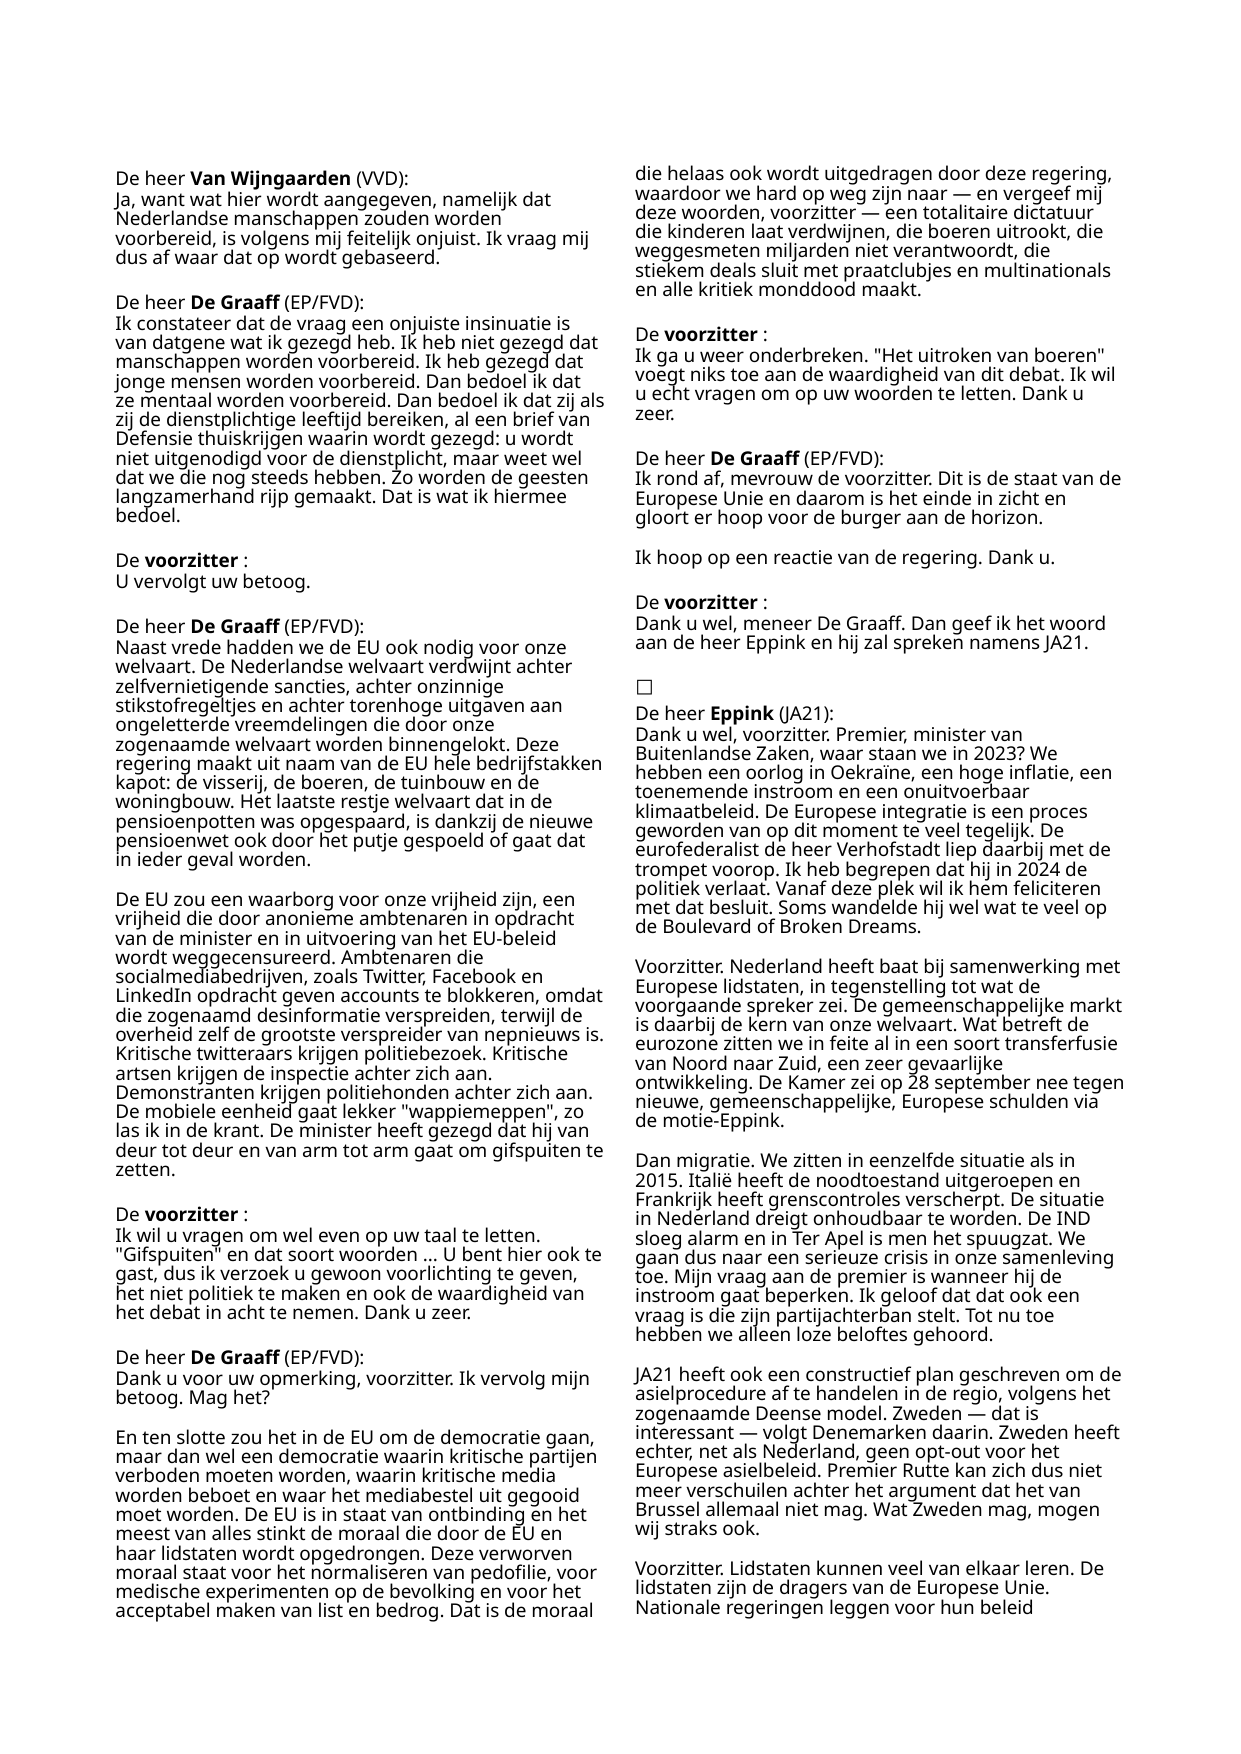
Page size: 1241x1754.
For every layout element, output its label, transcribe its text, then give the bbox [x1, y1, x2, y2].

text De heer De Graaff (EP/FVD): [115, 289, 605, 315]
text Voorzitter. Lidstaten kunnen veel van elkaar leren. De lidstaten zijn de dragers van de Europese Unie. Nationale regeringen leggen voor hun beleid [635, 1560, 1125, 1618]
text De voorzitter : [635, 321, 1125, 347]
text De heer Eppink (JA21): [635, 700, 1125, 726]
text Dank u voor uw opmerking, voorzitter. Ik vervolg mijn betoog. Mag het? [115, 1370, 605, 1408]
text Ik ga u weer onderbreken. "Het uitroken van boeren" voegt niks toe aan de waardigheid van dit debat. Ik wil u echt vragen om op uw woorden te letten. Dank u zeer. [635, 347, 1125, 424]
text Dank u wel, meneer De Graaff. Dan geef ik het woord aan de heer Eppink en hij zal spreken namens JA21. [635, 615, 1125, 653]
text U vervolgt uw betoog. [115, 573, 605, 593]
text Ik rond af, mevrouw de voorzitter. Dit is de staat van de Europese Unie en daarom is het einde in zicht en gloort er hoop voor de burger aan de horizon. [635, 470, 1125, 528]
text En ten slotte zou het in de EU om de democratie gaan, maar dan wel een democratie waarin kritische partijen verboden moeten worden, waarin kritische media worden beboet en waar het mediabestel uit gegooid moet worden. De EU is in staat van ontbinding en het meest van alles stinkt de moraal die door de EU en haar lidstaten wordt opgedrongen. Deze verworven moraal staat voor het normaliseren van pedofilie, voor medische experimenten op de bevolking en voor het acceptabel maken van list en bedrog. Dat is de moraal [115, 1429, 605, 1622]
text De voorzitter : [635, 589, 1125, 615]
text Dan migratie. We zitten in eenzelfde situatie als in 2015. Italië heeft de noodtoestand uitgeroepen en Frankrijk heeft grenscontroles verscherpt. De situatie in Nederland dreigt onhoudbaar te worden. De IND sloeg alarm en in Ter Apel is men het spuugzat. We gaan dus naar een serieuze crisis in onze samenleving toe. Mijn vraag aan de premier is wanneer hij de instroom gaat beperken. Ik geloof dat dat ook een vraag is die zijn partijachterban stelt. Tot nu toe hebben we alleen loze beloftes gehoord. [635, 1152, 1125, 1345]
text Ja, want wat hier wordt aangegeven, namelijk dat Nederlandse manschappen zouden worden voorbereid, is volgens mij feitelijk onjuist. Ik vraag mij dus af waar dat op wordt gebaseerd. [115, 191, 605, 268]
text De voorzitter : [115, 1201, 605, 1227]
text Ik hoop op een reactie van de regering. Dank u. [635, 549, 1125, 568]
text De heer De Graaff (EP/FVD): [635, 445, 1125, 470]
text ⬜ [635, 674, 1125, 700]
text De heer De Graaff (EP/FVD): [115, 613, 605, 639]
text Naast vrede hadden we de EU ook nodig voor onze welvaart. De Nederlandse welvaart verdwijnt achter zelfvernietigende sancties, achter onzinnige stikstofregeltjes en achter torenhoge uitgaven aan ongeletterde vreemdelingen die door onze zogenaamde welvaart worden binnengelokt. Deze regering maakt uit naam van de EU hele bedrijfstakken kapot: de visserij, de boeren, de tuinbouw en de woningbouw. Het laatste restje welvaart dat in de pensioenpotten was opgespaard, is dankzij de nieuwe pensioenwet ook door het putje gespoeld of gaat dat in ieder geval worden. [115, 639, 605, 870]
text Dank u wel, voorzitter. Premier, minister van Buitenlandse Zaken, waar staan we in 2023? We hebben een oorlog in Oekraïne, een hoge inflatie, een toenemende instroom en een onuitvoerbaar klimaatbeleid. De Europese integratie is een proces geworden van op dit moment te veel tegelijk. De eurofederalist de heer Verhofstadt liep daarbij met de trompet voorop. Ik heb begrepen dat hij in 2024 de politiek verlaat. Vanaf deze plek wil ik hem feliciteren met dat besluit. Soms wandelde hij wel wat te veel op de Boulevard of Broken Dreams. [635, 726, 1125, 938]
text De heer Van Wijngaarden (VVD): [115, 165, 605, 191]
text die helaas ook wordt uitgedragen door deze regering, waardoor we hard op weg zijn naar — en vergeef mij deze woorden, voorzitter — een totalitaire dictatuur die kinderen laat verdwijnen, die boeren uitrookt, die weggesmeten miljarden niet verantwoordt, die stiekem deals sluit met praatclubjes en multinationals en alle kritiek monddood maakt. [635, 165, 1125, 300]
text De heer De Graaff (EP/FVD): [115, 1344, 605, 1370]
text JA21 heeft ook een constructief plan geschreven om de asielprocedure af te handelen in de regio, volgens het zogenaamde Deense model. Zweden — dat is interessant — volgt Denemarken daarin. Zweden heeft echter, net als Nederland, geen opt-out voor het Europese asielbeleid. Premier Rutte kan zich dus niet meer verschuilen achter het argument dat het van Brussel allemaal niet mag. Wat Zweden mag, mogen wij straks ook. [635, 1366, 1125, 1539]
text Ik wil u vragen om wel even op uw taal te letten. "Gifspuiten" en dat soort woorden ... U bent hier ook te gast, dus ik verzoek u gewoon voorlichting te geven, het niet politiek te maken en ook de waardigheid van het debat in acht te nemen. Dank u zeer. [115, 1227, 605, 1323]
text Voorzitter. Nederland heeft baat bij samenwerking met Europese lidstaten, in tegenstelling tot wat de voorgaande spreker zei. De gemeenschappelijke markt is daarbij de kern van onze welvaart. Wat betreft de eurozone zitten we in feite al in een soort transferfusie van Noord naar Zuid, een zeer gevaarlijke ontwikkeling. De Kamer zei op 28 september nee tegen nieuwe, gemeenschappelijke, Europese schulden via de motie-Eppink. [635, 958, 1125, 1132]
text De EU zou een waarborg voor onze vrijheid zijn, een vrijheid die door anonieme ambtenaren in opdracht van de minister en in uitvoering van het EU-beleid wordt weggecensureerd. Ambtenaren die socialmediabedrijven, zoals Twitter, Facebook en LinkedIn opdracht geven accounts te blokkeren, omdat die zogenaamd desinformatie verspreiden, terwijl de overheid zelf de grootste verspreider van nepnieuws is. Kritische twitteraars krijgen politiebezoek. Kritische artsen krijgen de inspectie achter zich aan. Demonstranten krijgen politiehonden achter zich aan. De mobiele eenheid gaat lekker "wappiemeppen", zo las ik in de krant. De minister heeft gezegd dat hij van deur tot deur en van arm tot arm gaat om gifspuiten te zetten. [115, 891, 605, 1180]
text Ik constateer dat de vraag een onjuiste insinuatie is van datgene wat ik gezegd heb. Ik heb niet gezegd dat manschappen worden voorbereid. Ik heb gezegd dat jonge mensen worden voorbereid. Dan bedoel ik dat ze mentaal worden voorbereid. Dan bedoel ik dat zij als zij de dienstplichtige leeftijd bereiken, al een brief van Defensie thuiskrijgen waarin wordt gezegd: u wordt niet uitgenodigd voor de dienstplicht, maar weet wel dat we die nog steeds hebben. Zo worden de geesten langzamerhand rijp gemaakt. Dat is wat ik hiermee bedoel. [115, 315, 605, 527]
text De voorzitter : [115, 548, 605, 573]
